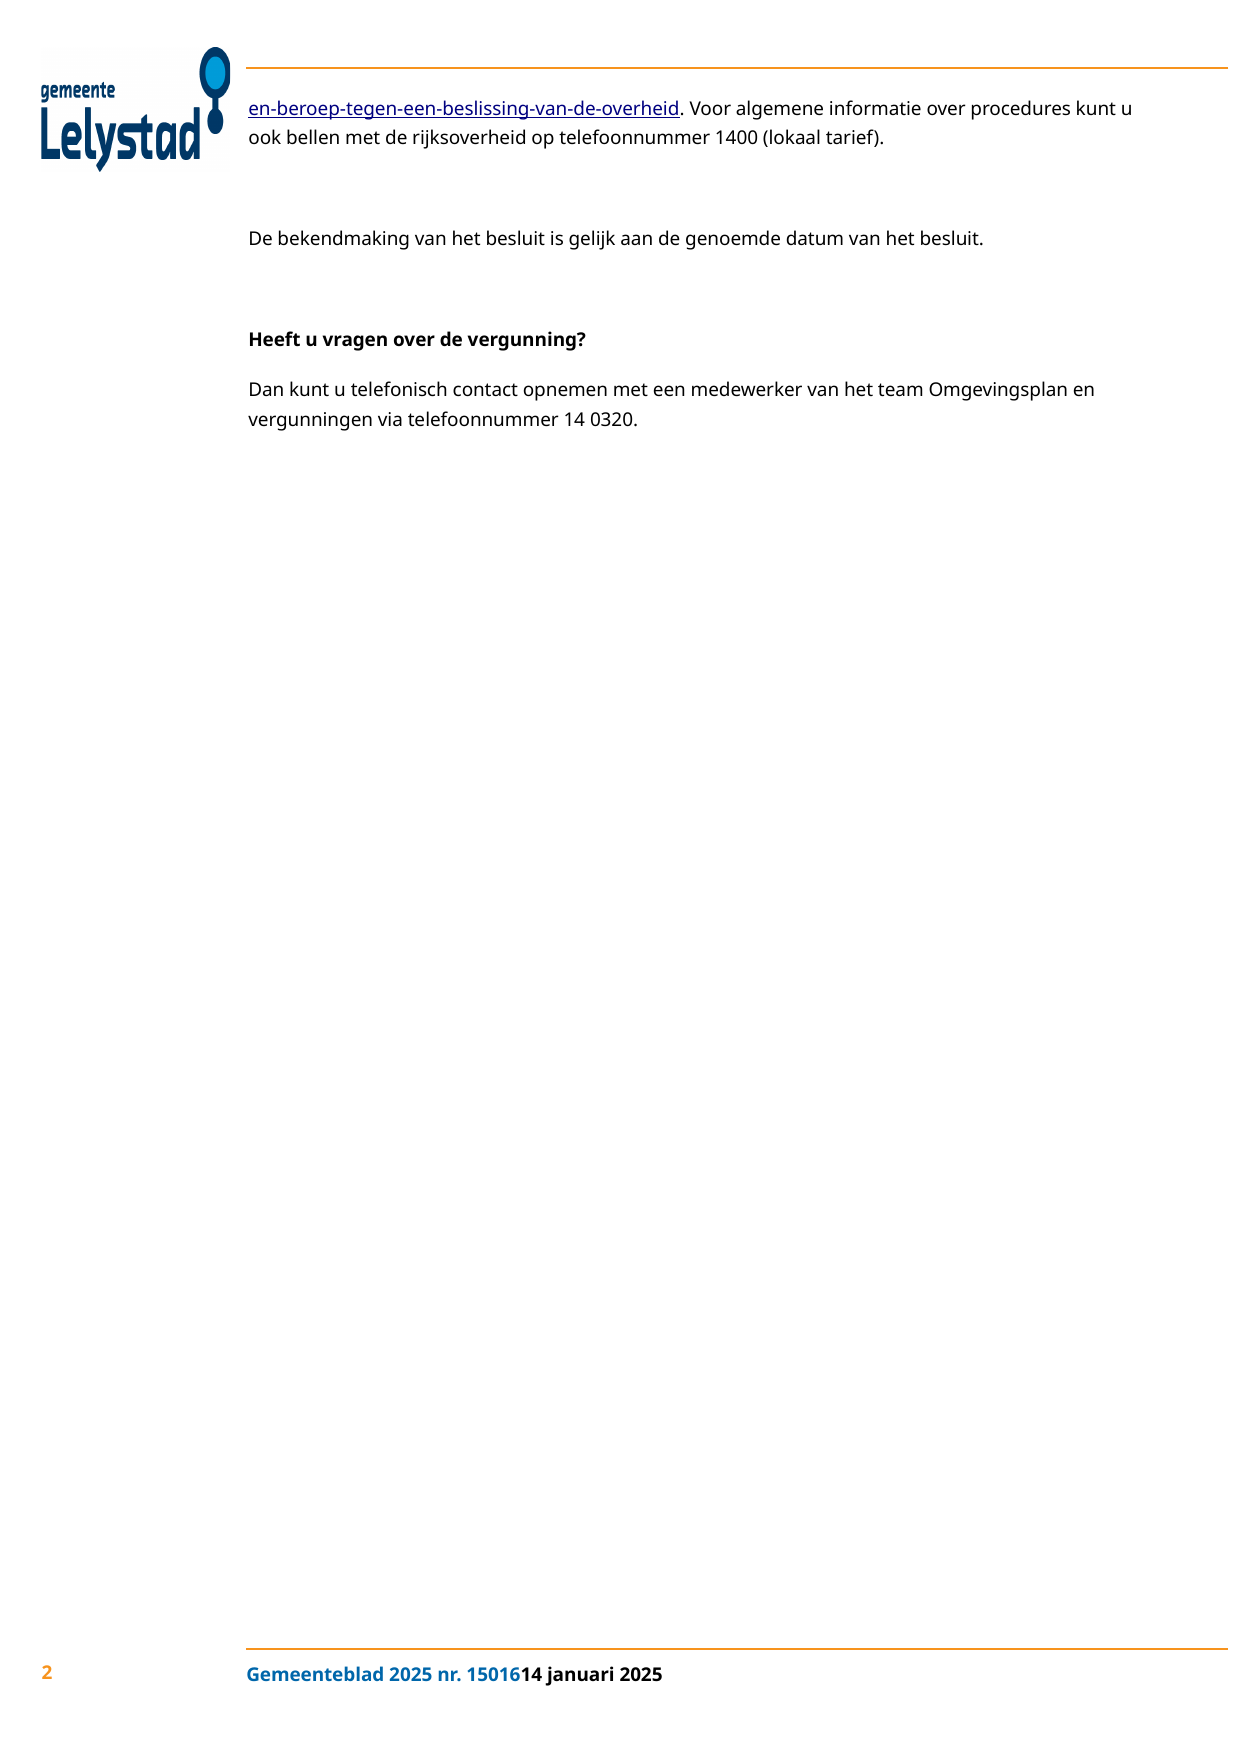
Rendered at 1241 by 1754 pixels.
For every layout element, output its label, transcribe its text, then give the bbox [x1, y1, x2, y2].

text en-beroep-tegen-een-beslissing-van-de-overheid. Voor algemene informatie over procedures kunt u ook bellen met de rijksoverheid op telefoonnummer 1400 (lokaal tarief). [248, 95, 1152, 150]
text De bekendmaking van het besluit is gelijk aan de genoemde datum van het besluit. [248, 225, 1152, 251]
picture [41, 47, 231, 172]
text Dan kunt u telefonisch contact opnemen met een medewerker van het team Omgevingsplan en vergunningen via telefoonnummer 14 0320. [248, 376, 1152, 432]
text Heeft u vragen over de vergunning? [248, 326, 1152, 352]
